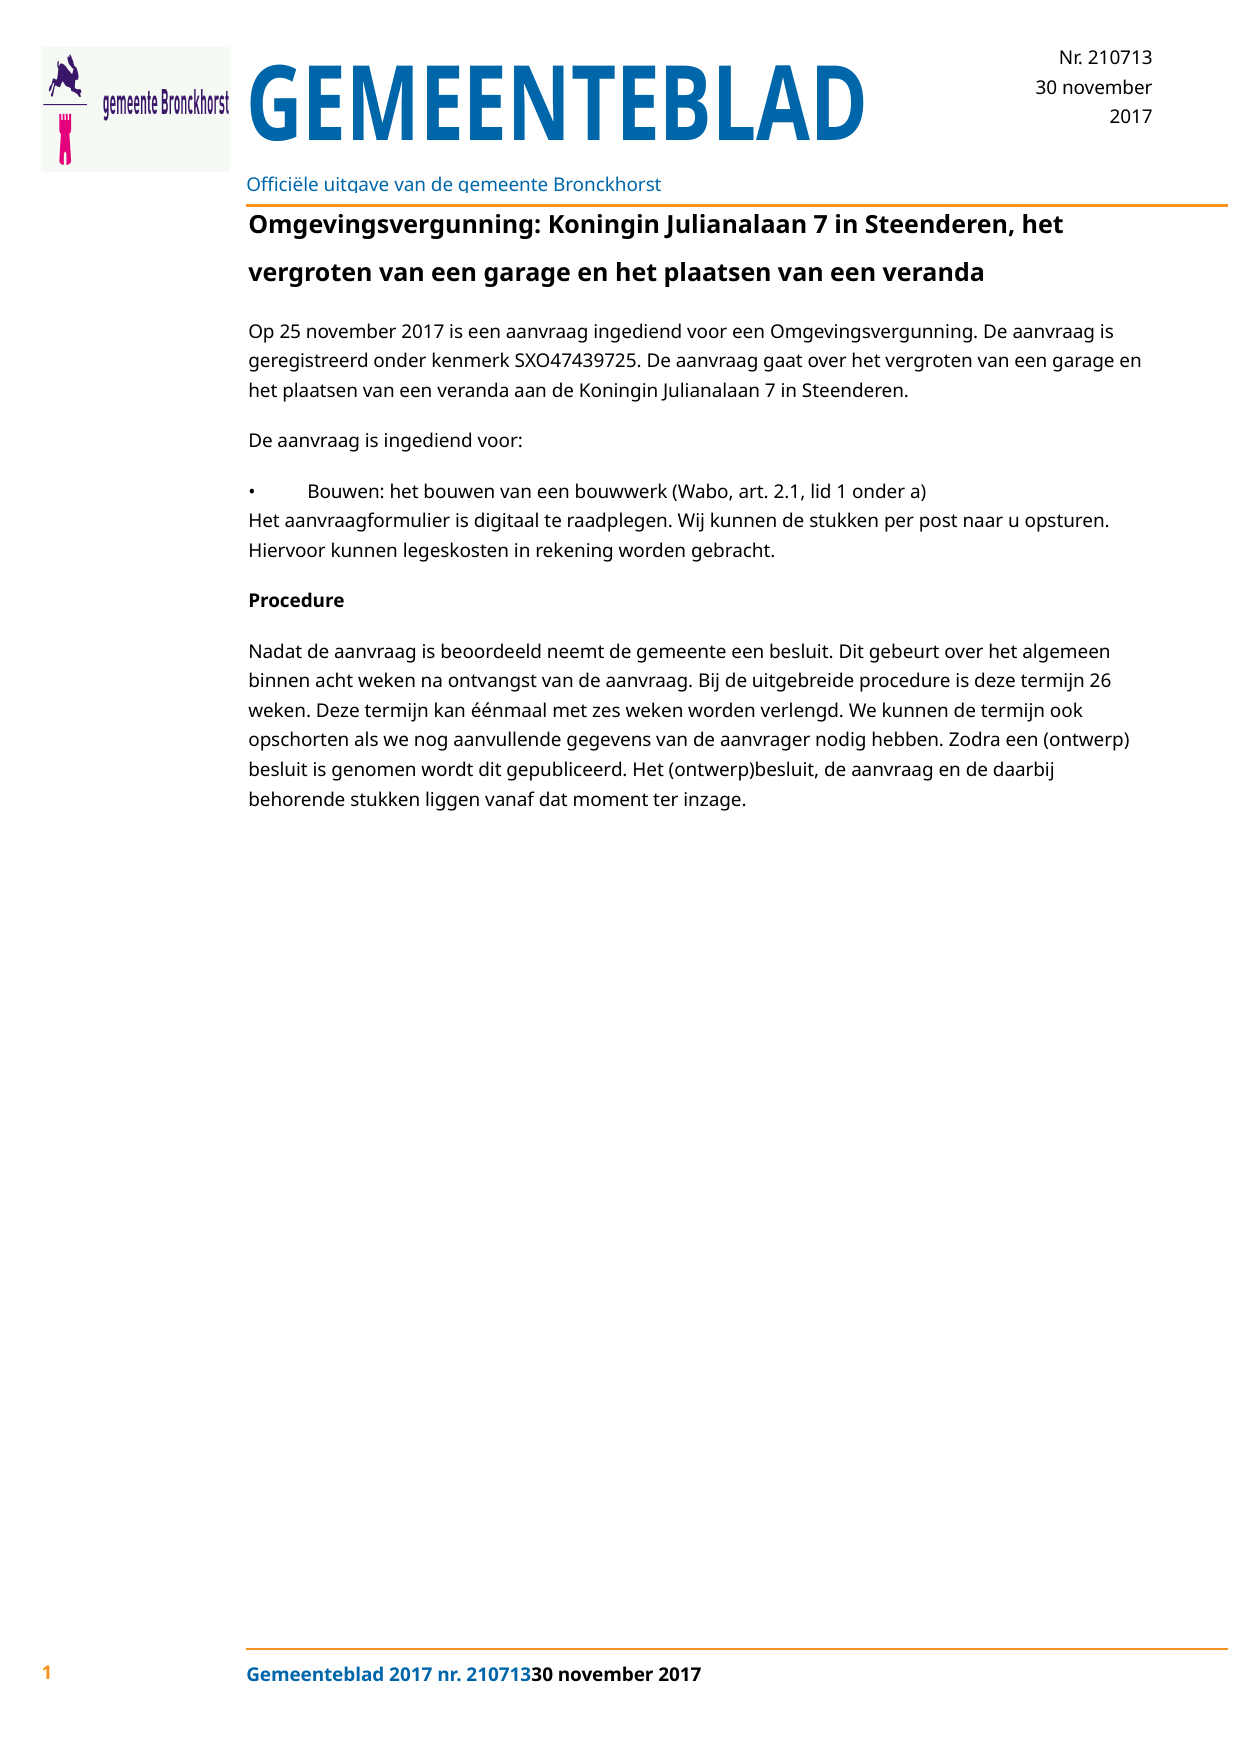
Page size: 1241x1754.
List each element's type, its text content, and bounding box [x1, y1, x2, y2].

text Procedure [248, 587, 1152, 613]
picture [41, 47, 231, 172]
list Bouwen: het bouwen van een bouwwerk (Wabo, art. 2.1, lid 1 onder a) [248, 478, 1152, 504]
text Nadat de aanvraag is beoordeeld neemt de gemeente een besluit. Dit gebeurt over het algemeen binnen acht weken na ontvangst van de aanvraag. Bij de uitgebreide procedure is deze termijn 26 weken. Deze termijn kan éénmaal met zes weken worden verlengd. We kunnen de termijn ook opschorten als we nog aanvullende gegevens van de aanvrager nodig hebben. Zodra een (ontwerp) besluit is genomen wordt dit gepubliceerd. Het (ontwerp)besluit, de aanvraag en de daarbij behorende stukken liggen vanaf dat moment ter inzage. [248, 638, 1152, 812]
text De aanvraag is ingediend voor: [248, 427, 1152, 453]
text Op 25 november 2017 is een aanvraag ingediend voor een Omgevingsvergunning. De aanvraag is geregistreerd onder kenmerk SXO47439725. De aanvraag gaat over het vergroten van een garage en het plaatsen van een veranda aan de Koningin Julianalaan 7 in Steenderen. [248, 318, 1152, 403]
text Het aanvraagformulier is digitaal te raadplegen. Wij kunnen de stukken per post naar u opsturen. Hiervoor kunnen legeskosten in rekening worden gebracht. [248, 507, 1152, 563]
text Omgevingsvergunning: Koningin Julianalaan 7 in Steenderen, het vergroten van een garage en het plaatsen van een veranda [248, 207, 1152, 288]
